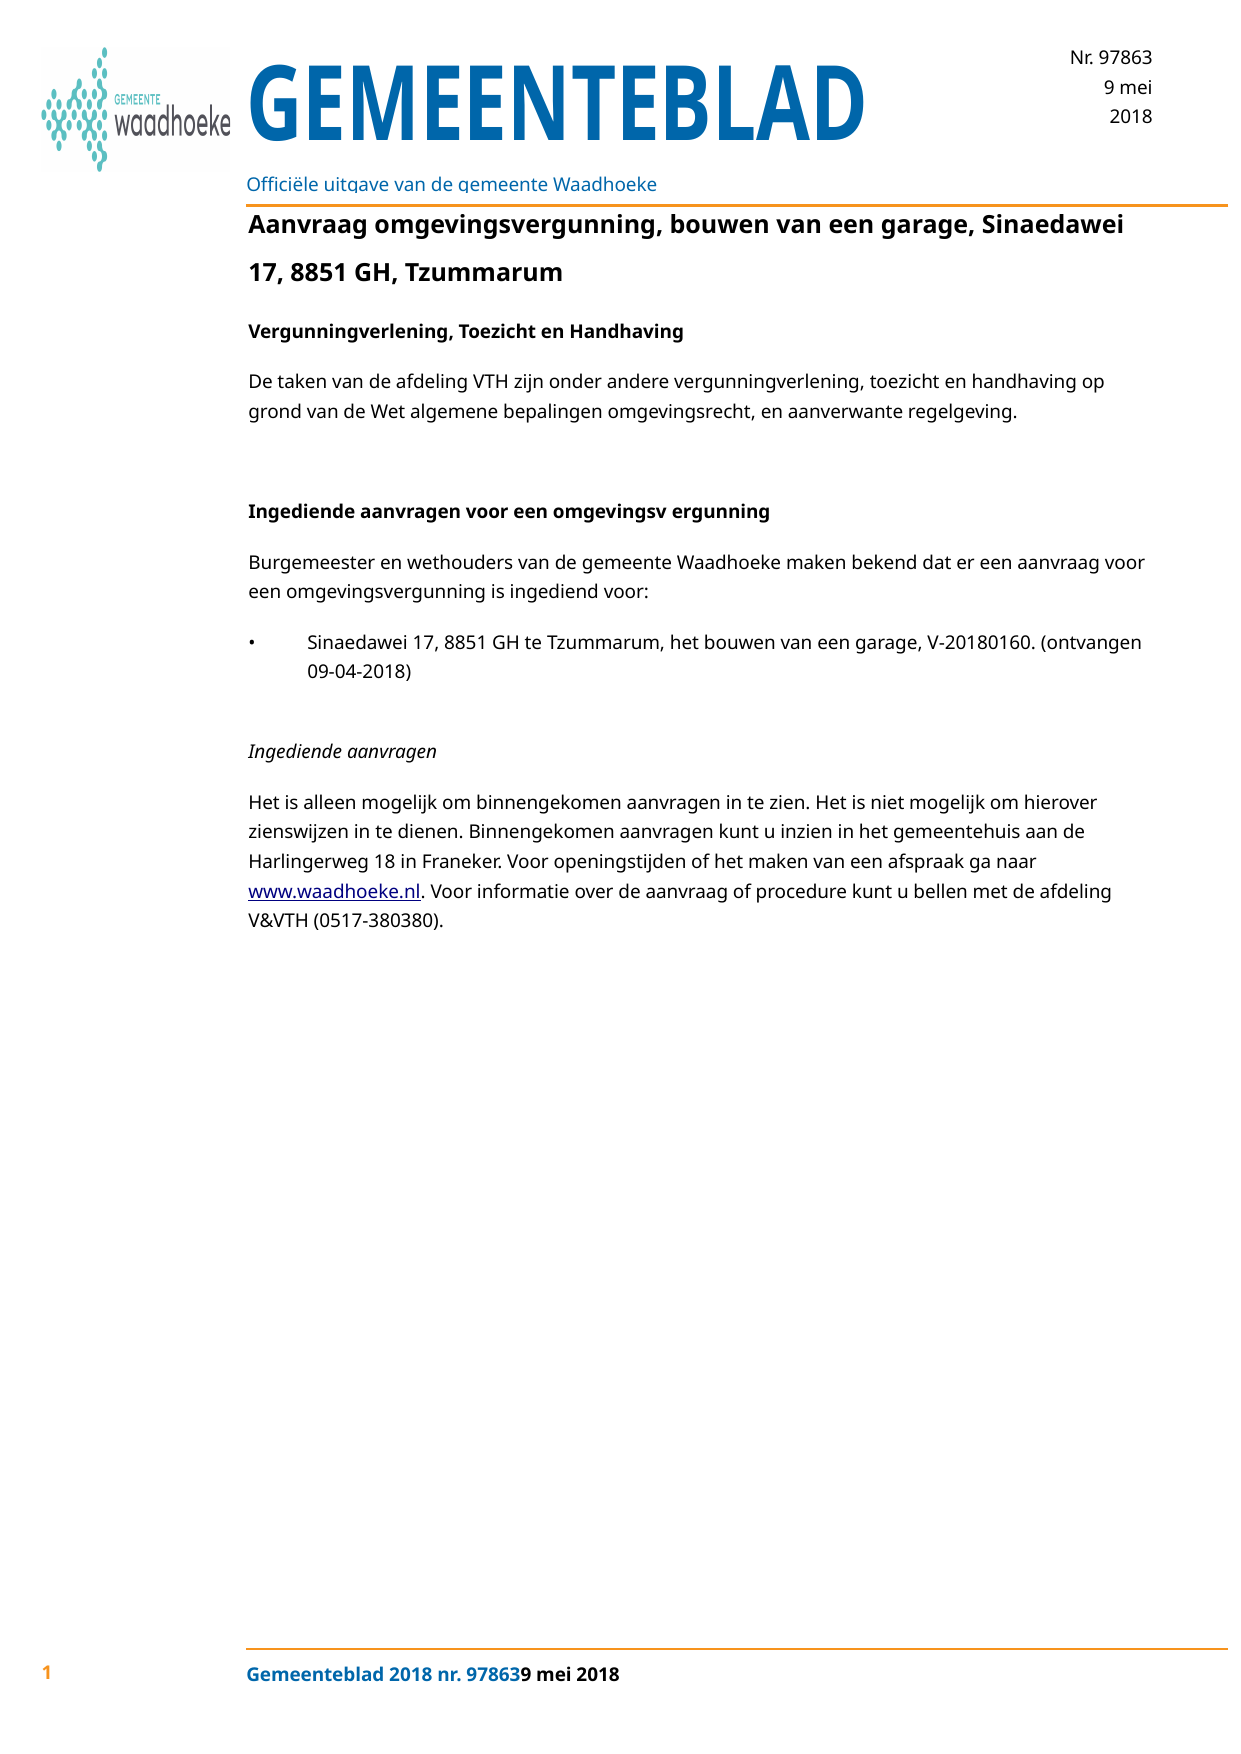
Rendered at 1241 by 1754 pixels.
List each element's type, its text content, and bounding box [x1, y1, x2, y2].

text Aanvraag omgevingsvergunning, bouwen van een garage, Sinaedawei 17, 8851 GH, Tzummarum [248, 207, 1152, 288]
text De taken van de afdeling VTH zijn onder andere vergunningverlening, toezicht en handhaving op grond van de Wet algemene bepalingen omgevingsrecht, en aanverwante regelgeving. [248, 368, 1152, 424]
text Het is alleen mogelijk om binnengekomen aanvragen in te zien. Het is niet mogelijk om hierover zienswijzen in te dienen. Binnengekomen aanvragen kunt u inzien in het gemeentehuis aan de Harlingerweg 18 in Franeker. Voor openingstijden of het maken van een afspraak ga naar www.waadhoeke.nl. Voor informatie over de aanvraag of procedure kunt u bellen met de afdeling V&VTH (0517-380380). [248, 789, 1152, 933]
list Sinaedawei 17, 8851 GH te Tzummarum, het bouwen van een garage, V-20180160. (ontvangen 09-04-2018) [248, 629, 1152, 684]
picture [41, 47, 231, 172]
text Ingediende aanvragen [248, 739, 1152, 764]
text Burgemeester en wethouders van de gemeente Waadhoeke maken bekend dat er een aanvraag voor een omgevingsvergunning is ingediend voor: [248, 549, 1152, 604]
text Vergunningverlening, Toezicht en Handhaving [248, 318, 1152, 344]
text Ingediende aanvragen voor een omgevingsv ergunning [248, 499, 1152, 524]
